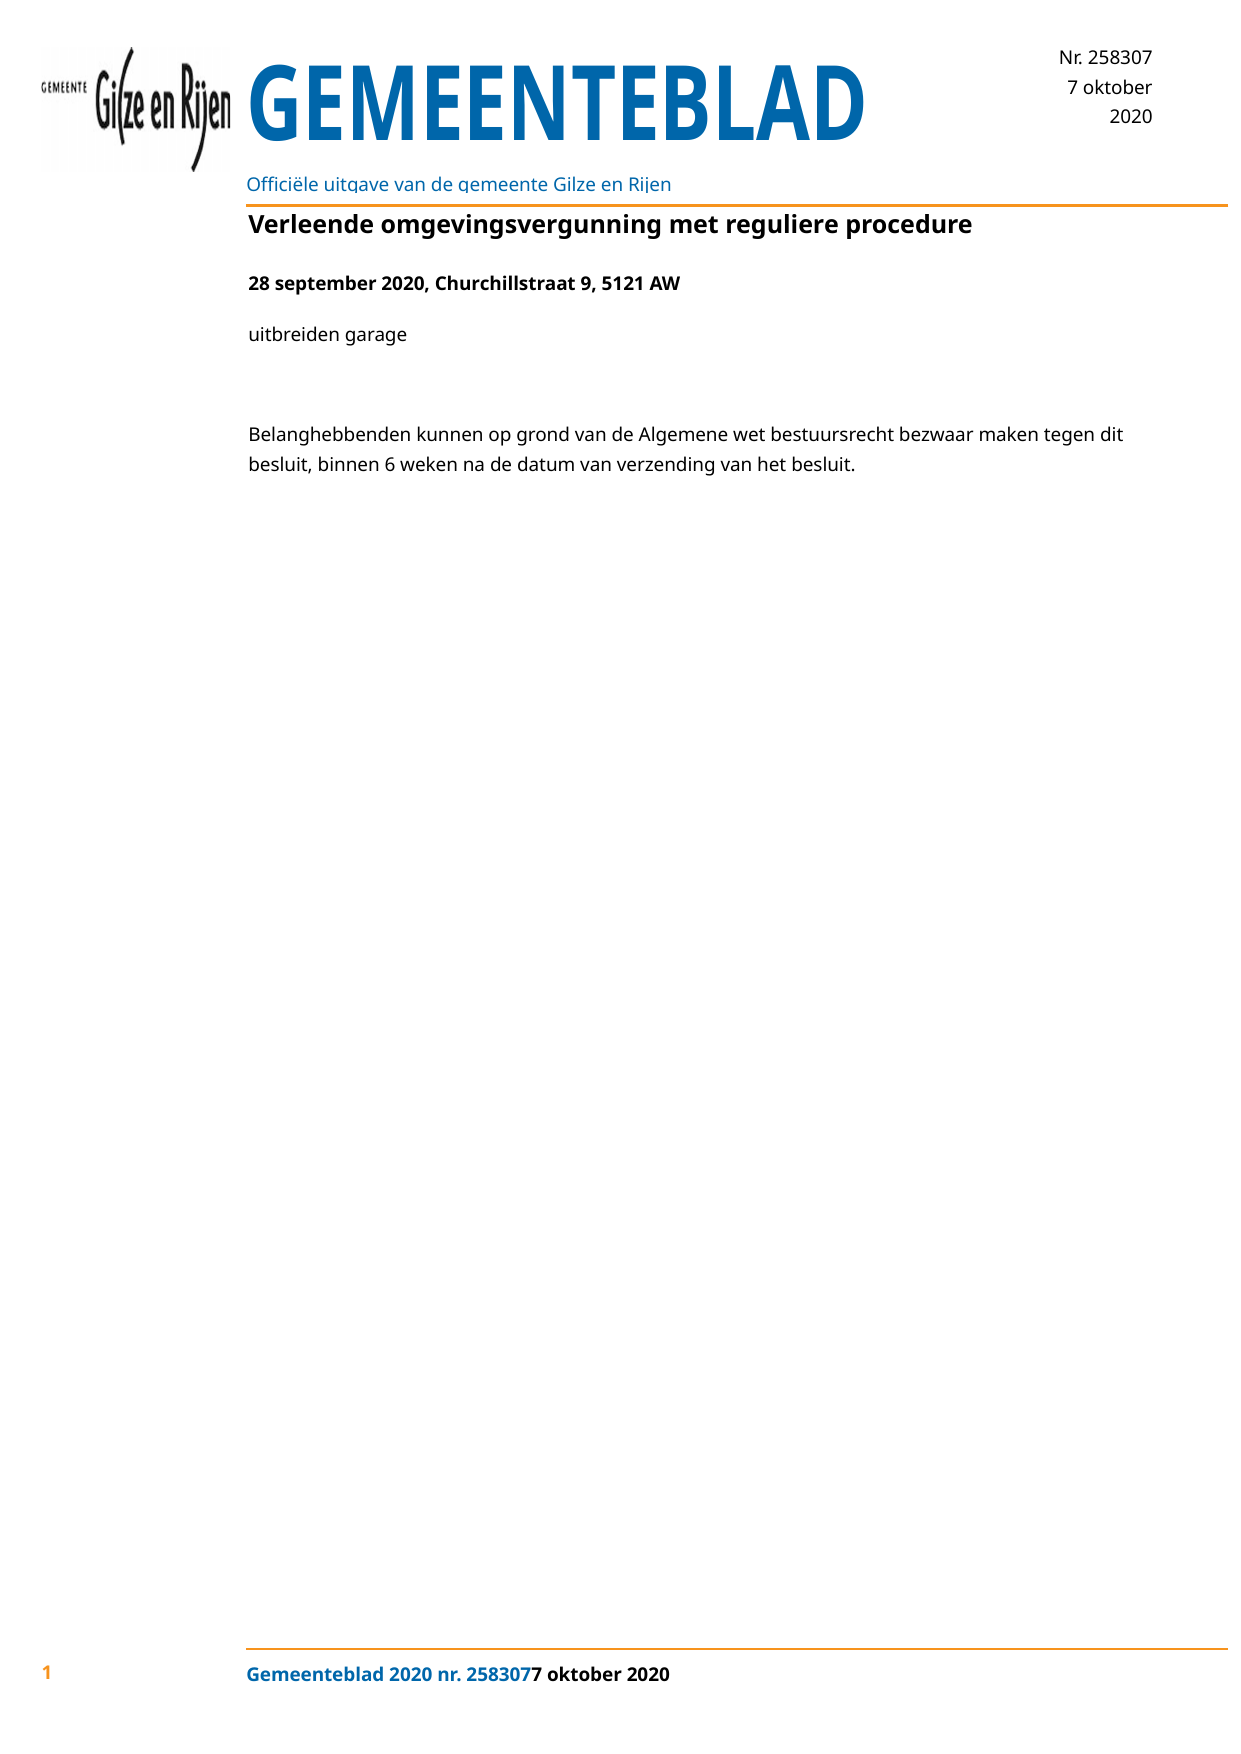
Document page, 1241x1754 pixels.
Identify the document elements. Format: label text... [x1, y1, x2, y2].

text uitbreiden garage [248, 321, 1152, 346]
text 28 september 2020, Churchillstraat 9, 5121 AW [248, 270, 1152, 296]
picture [41, 47, 231, 172]
text Verleende omgevingsvergunning met reguliere procedure [248, 207, 1152, 241]
text Belanghebbenden kunnen op grond van de Algemene wet bestuursrecht bezwaar maken tegen dit besluit, binnen 6 weken na de datum van verzending van het besluit. [248, 422, 1152, 477]
